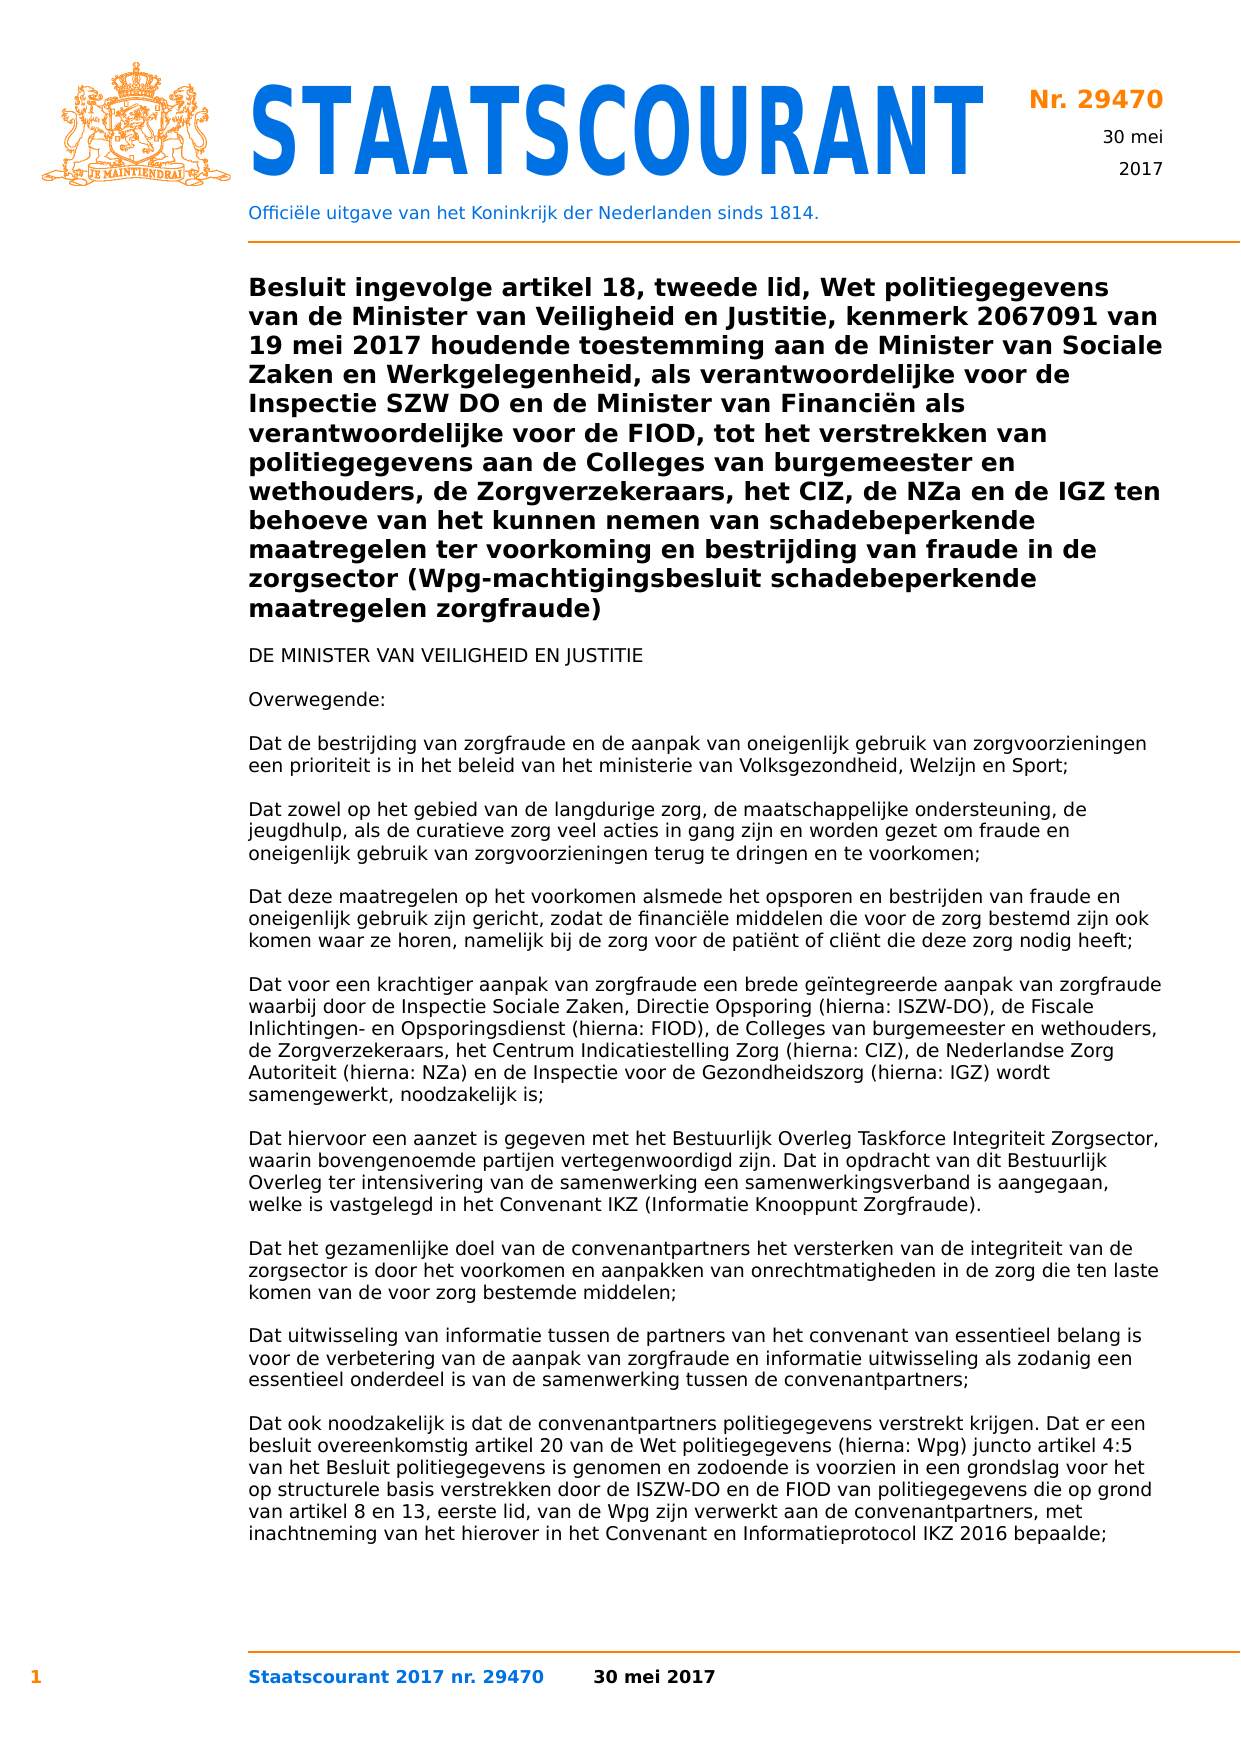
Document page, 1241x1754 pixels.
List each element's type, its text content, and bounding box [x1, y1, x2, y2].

table_header [25, 62, 248, 241]
subtitle Besluit ingevolge artikel 18, tweede lid, Wet politiegegevens van de Minister van Veiligheid en Justitie, kenmerk 2067091 van 19 mei 2017 houdende toestemming aan de Minister van Sociale Zaken en Werkgelegenheid, als verantwoordelijke voor de Inspectie SZW DO en de Minister van Financiën als verantwoordelijke voor de FIOD, tot het verstrekken van politiegegevens aan de Colleges van burgemeester en wethouders, de Zorgverzekeraars, het CIZ, de NZa en de IGZ ten behoeve van het kunnen nemen van schadebeperkende maatregelen ter voorkoming en bestrijding van fraude in de zorgsector (Wpg-machtigingsbesluit schadebeperkende maatregelen zorgfraude) [248, 273, 1163, 623]
text DE MINISTER VAN VEILIGHEID EN JUSTITIE [248, 645, 1163, 667]
text Dat voor een krachtiger aanpak van zorgfraude een brede geïntegreerde aanpak van zorgfraude waarbij door de Inspectie Sociale Zaken, Directie Opsporing (hierna: ISZW-DO), de Fiscale Inlichtingen- en Opsporingsdienst (hierna: FIOD), de Colleges van burgemeester en wethouders, de Zorgverzekeraars, het Centrum Indicatiestelling Zorg (hierna: CIZ), de Nederlandse Zorg Autoriteit (hierna: NZa) en de Inspectie voor de Gezondheidszorg (hierna: IGZ) wordt samengewerkt, noodzakelijk is; [248, 974, 1163, 1106]
table_header STAATSCOURANT [248, 62, 998, 203]
text Dat zowel op het gebied van de langdurige zorg, de maatschappelijke ondersteuning, de jeugdhulp, als de curatieve zorg veel acties in gang zijn en worden gezet om fraude en oneigenlijk gebruik van zorgvoorzieningen terug te dringen en te voorkomen; [248, 798, 1163, 864]
text Dat hiervoor een aanzet is gegeven met het Bestuurlijk Overleg Taskforce Integriteit Zorgsector, waarin bovengenoemde partijen vertegenwoordigd zijn. Dat in opdracht van dit Bestuurlijk Overleg ter intensivering van de samenwerking een samenwerkingsverband is aangegaan, welke is vastgelegd in het Convenant IKZ (Informatie Knooppunt Zorgfraude). [248, 1128, 1163, 1216]
text Dat uitwisseling van informatie tussen de partners van het convenant van essentieel belang is voor de verbetering van de aanpak van zorgfraude en informatie uitwisseling als zodanig een essentieel onderdeel is van de samenwerking tussen de convenantpartners; [248, 1325, 1163, 1391]
picture [41, 62, 231, 186]
text Dat het gezamenlijke doel van de convenantpartners het versterken van de integriteit van de zorgsector is door het voorkomen en aanpakken van onrechtmatigheden in de zorg die ten laste komen van de voor zorg bestemde middelen; [248, 1238, 1163, 1303]
table_cell 2017 [998, 153, 1240, 203]
text Dat de bestrijding van zorgfraude en de aanpak van oneigenlijk gebruik van zorgvoorzieningen een prioriteit is in het beleid van het ministerie van Volksgezondheid, Welzijn en Sport; [248, 733, 1163, 777]
text Dat ook noodzakelijk is dat de convenantpartners politiegegevens verstrekt krijgen. Dat er een besluit overeenkomstig artikel 20 van de Wet politiegegevens (hierna: Wpg) juncto artikel 4:5 van het Besluit politiegegevens is genomen en zodoende is voorzien in een grondslag voor het op structurele basis verstrekken door de ISZW-DO en de FIOD van politiegegevens die op grond van artikel 8 en 13, eerste lid, van de Wpg zijn verwerkt aan de convenantpartners, met inachtneming van het hierover in het Convenant en Informatieprotocol IKZ 2016 bepaalde; [248, 1413, 1163, 1545]
table_header Nr. 29470 [998, 62, 1240, 121]
table_cell Officiële uitgave van het Koninkrijk der Nederlanden sinds 1814. [248, 203, 1240, 241]
text Dat deze maatregelen op het voorkomen alsmede het opsporen en bestrijden van fraude en oneigenlijk gebruik zijn gericht, zodat de financiële middelen die voor de zorg bestemd zijn ook komen waar ze horen, namelijk bij de zorg voor de patiënt of cliënt die deze zorg nodig heeft; [248, 886, 1163, 952]
table_cell 30 mei [998, 121, 1240, 153]
text Overwegende: [248, 689, 1163, 711]
